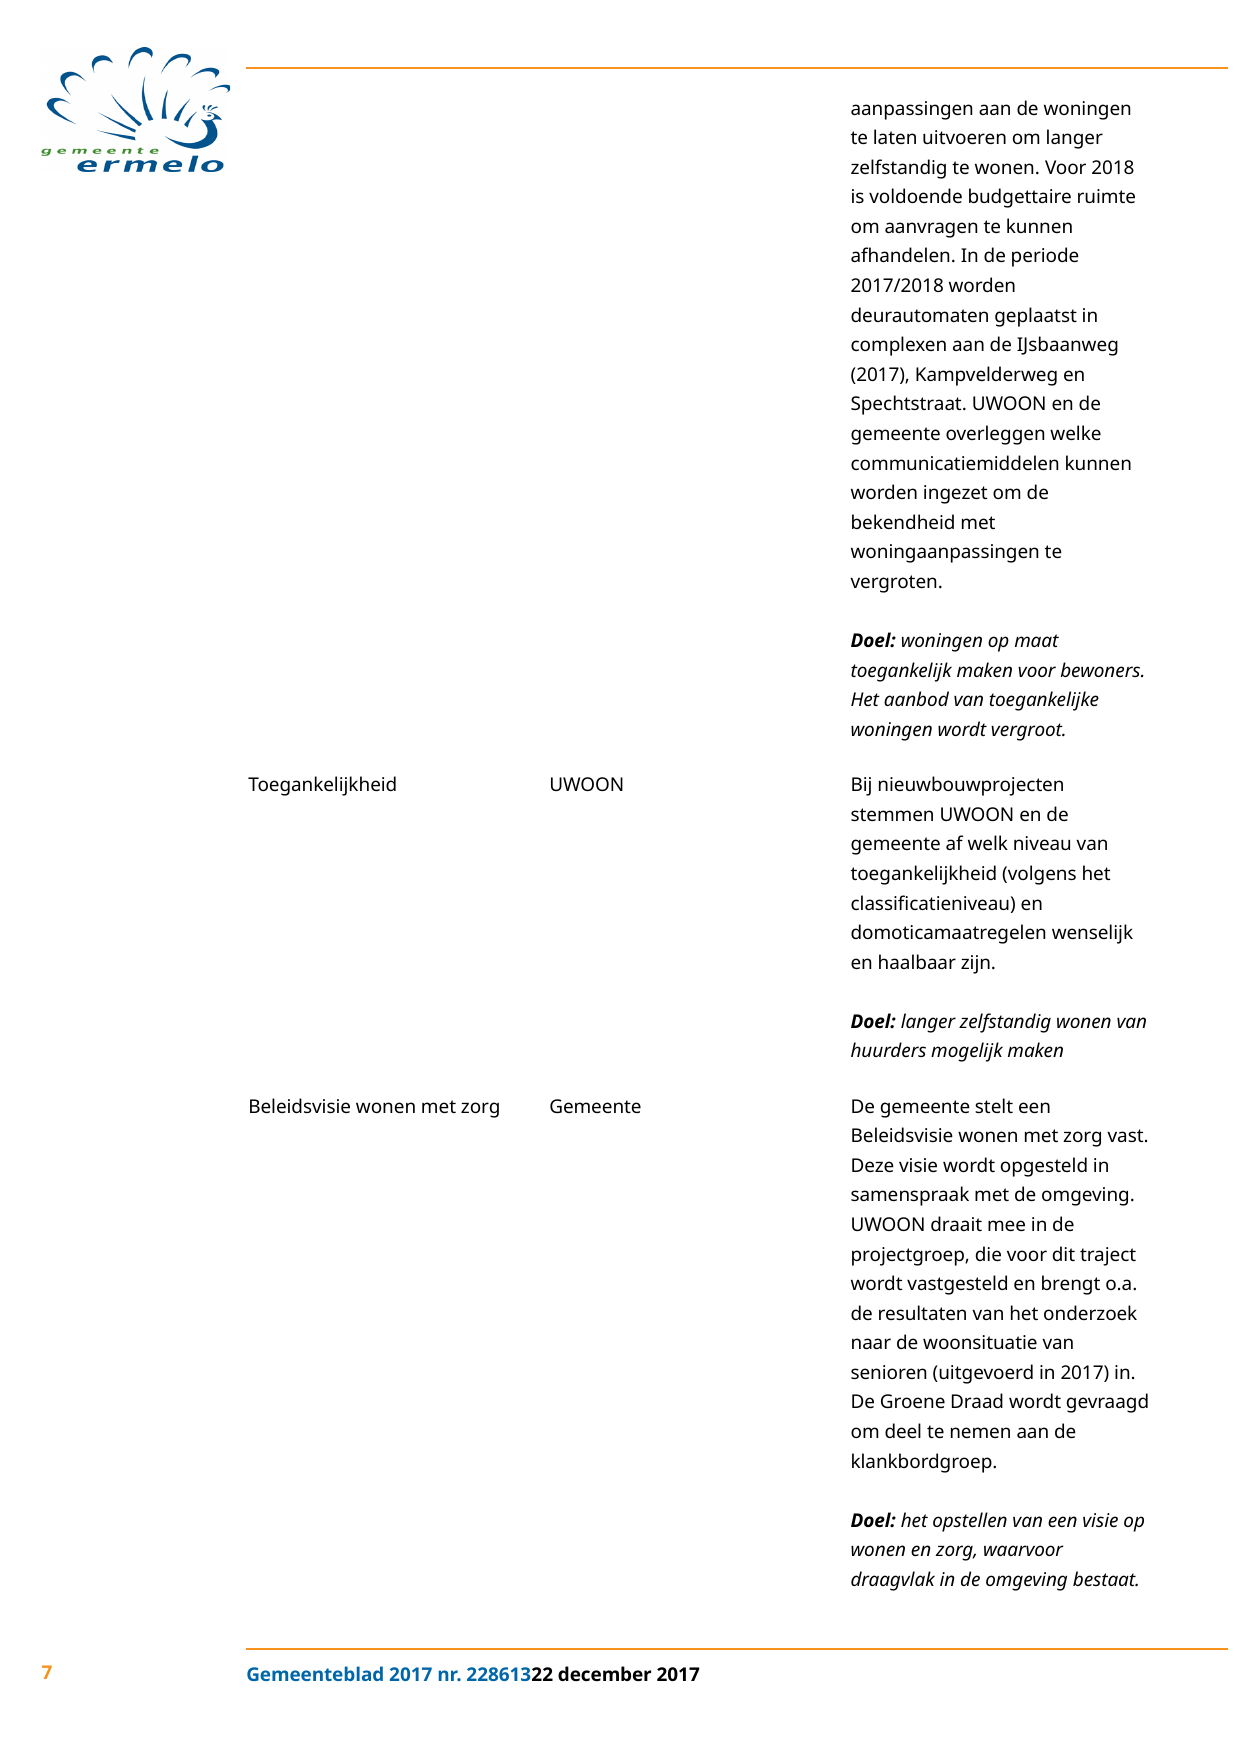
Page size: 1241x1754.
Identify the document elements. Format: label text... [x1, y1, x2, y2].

table_cell [549, 95, 850, 771]
table_cell Beleidsvisie wonen met zorg [248, 1093, 549, 1592]
table_cell Toegankelijkheid [248, 771, 549, 1093]
picture [41, 47, 231, 172]
table_cell UWOON [549, 771, 850, 1093]
table_cell Bij nieuwbouwprojecten stemmen UWOON en de gemeente af welk niveau van toegankelijkheid (volgens het classificatieniveau) en domoticamaatregelen wenselijk en haalbaar zijn. Doel: langer zelfstandig wonen van huurders mogelijk maken [850, 771, 1152, 1093]
table_cell aanpassingen aan de woningen te laten uitvoeren om langer zelfstandig te wonen. Voor 2018 is voldoende budgettaire ruimte om aanvragen te kunnen afhandelen. In de periode 2017/2018 worden deurautomaten geplaatst in complexen aan de IJsbaanweg (2017), Kampvelderweg en Spechtstraat. UWOON en de gemeente overleggen welke communicatiemiddelen kunnen worden ingezet om de bekendheid met woningaanpassingen te vergroten. Doel: woningen op maat toegankelijk maken voor bewoners. Het aanbod van toegankelijke woningen wordt vergroot. [850, 95, 1152, 771]
table_cell Gemeente [549, 1093, 850, 1592]
table_cell De gemeente stelt een Beleidsvisie wonen met zorg vast. Deze visie wordt opgesteld in samenspraak met de omgeving. UWOON draait mee in de projectgroep, die voor dit traject wordt vastgesteld en brengt o.a. de resultaten van het onderzoek naar de woonsituatie van senioren (uitgevoerd in 2017) in. De Groene Draad wordt gevraagd om deel te nemen aan de klankbordgroep. Doel: het opstellen van een visie op wonen en zorg, waarvoor draagvlak in de omgeving bestaat. [850, 1093, 1152, 1592]
table_cell [248, 95, 549, 771]
